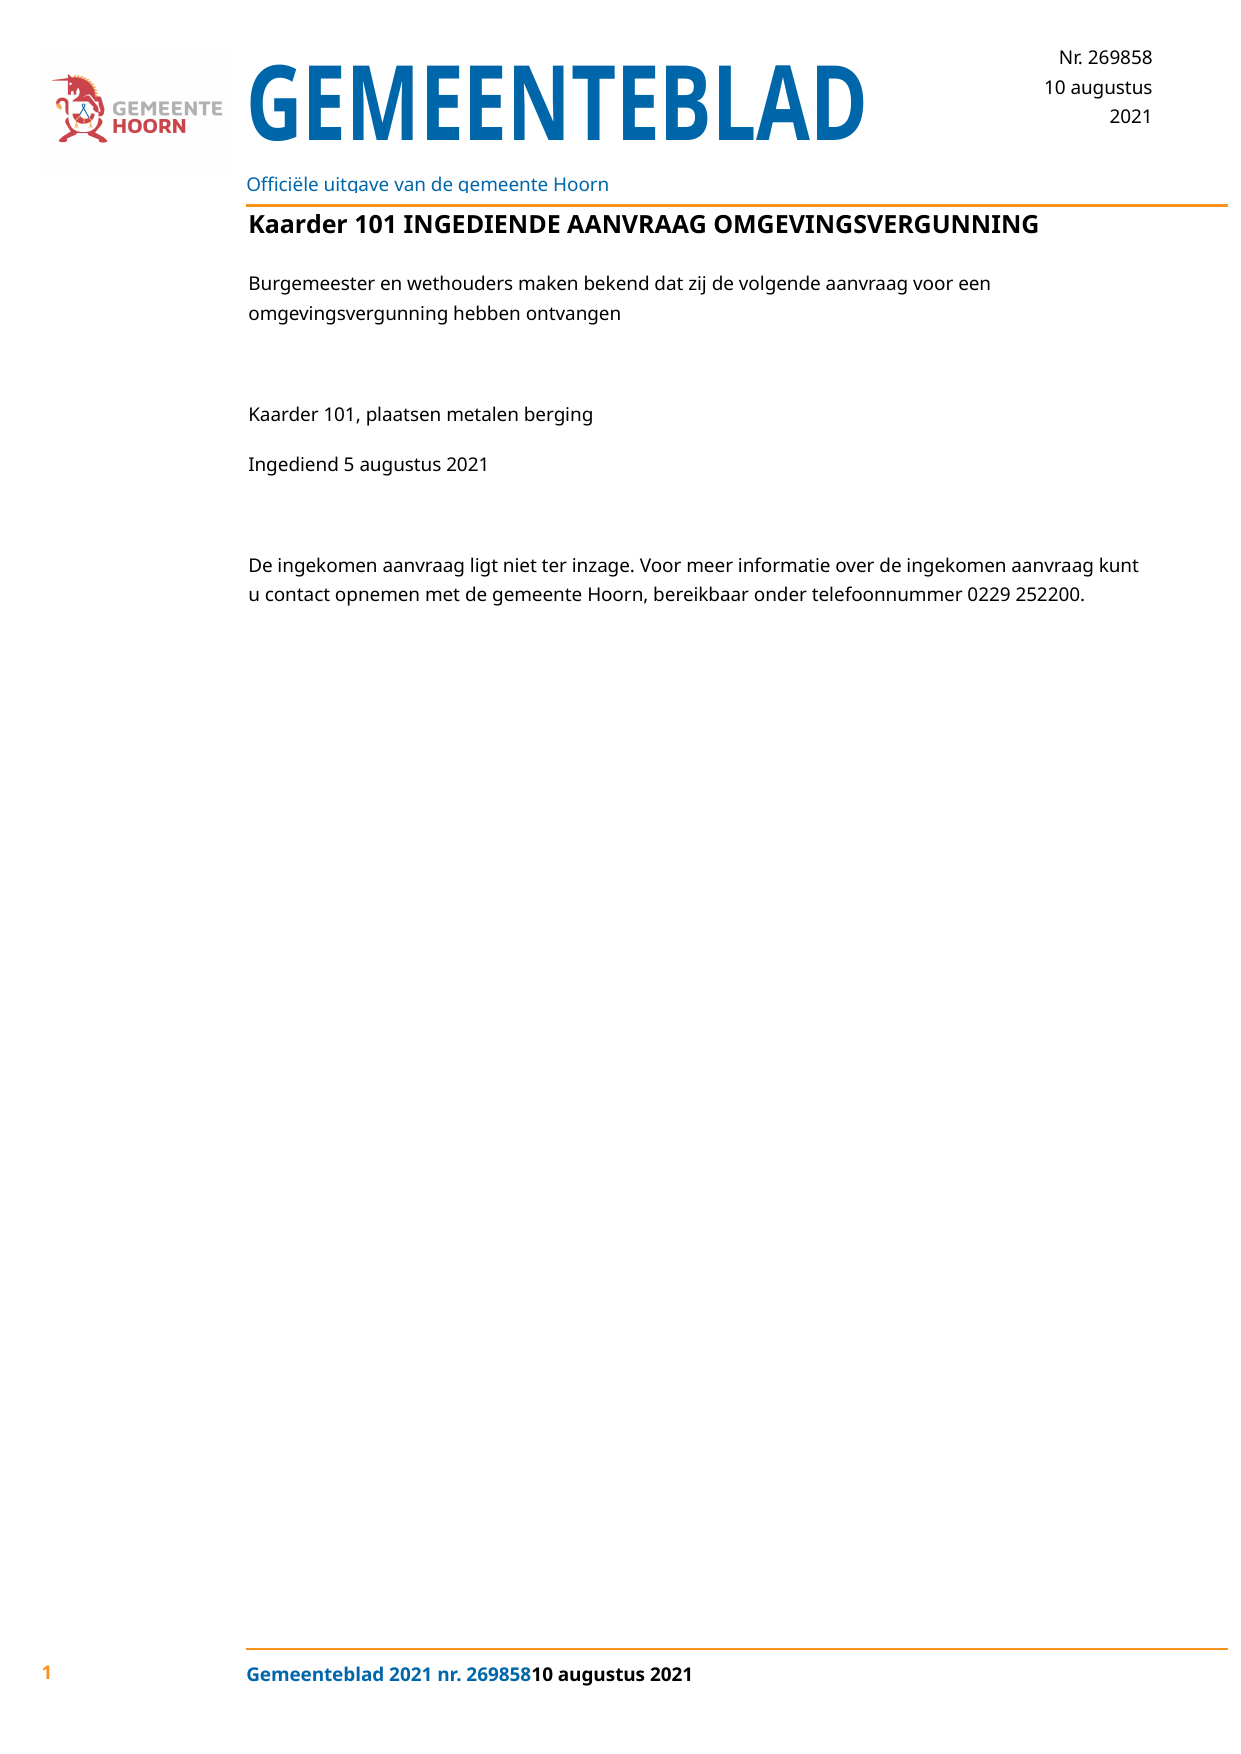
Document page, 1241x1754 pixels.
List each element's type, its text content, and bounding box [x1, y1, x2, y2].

text Kaarder 101, plaatsen metalen berging [248, 401, 1152, 426]
text Kaarder 101 INGEDIENDE AANVRAAG OMGEVINGSVERGUNNING [248, 207, 1152, 241]
picture [41, 47, 231, 172]
text De ingekomen aanvraag ligt niet ter inzage. Voor meer informatie over de ingekomen aanvraag kunt u contact opnemen met de gemeente Hoorn, bereikbaar onder telefoonnummer 0229 252200. [248, 552, 1152, 607]
text Burgemeester en wethouders maken bekend dat zij de volgende aanvraag voor een omgevingsvergunning hebben ontvangen [248, 270, 1152, 326]
text Ingediend 5 augustus 2021 [248, 451, 1152, 477]
